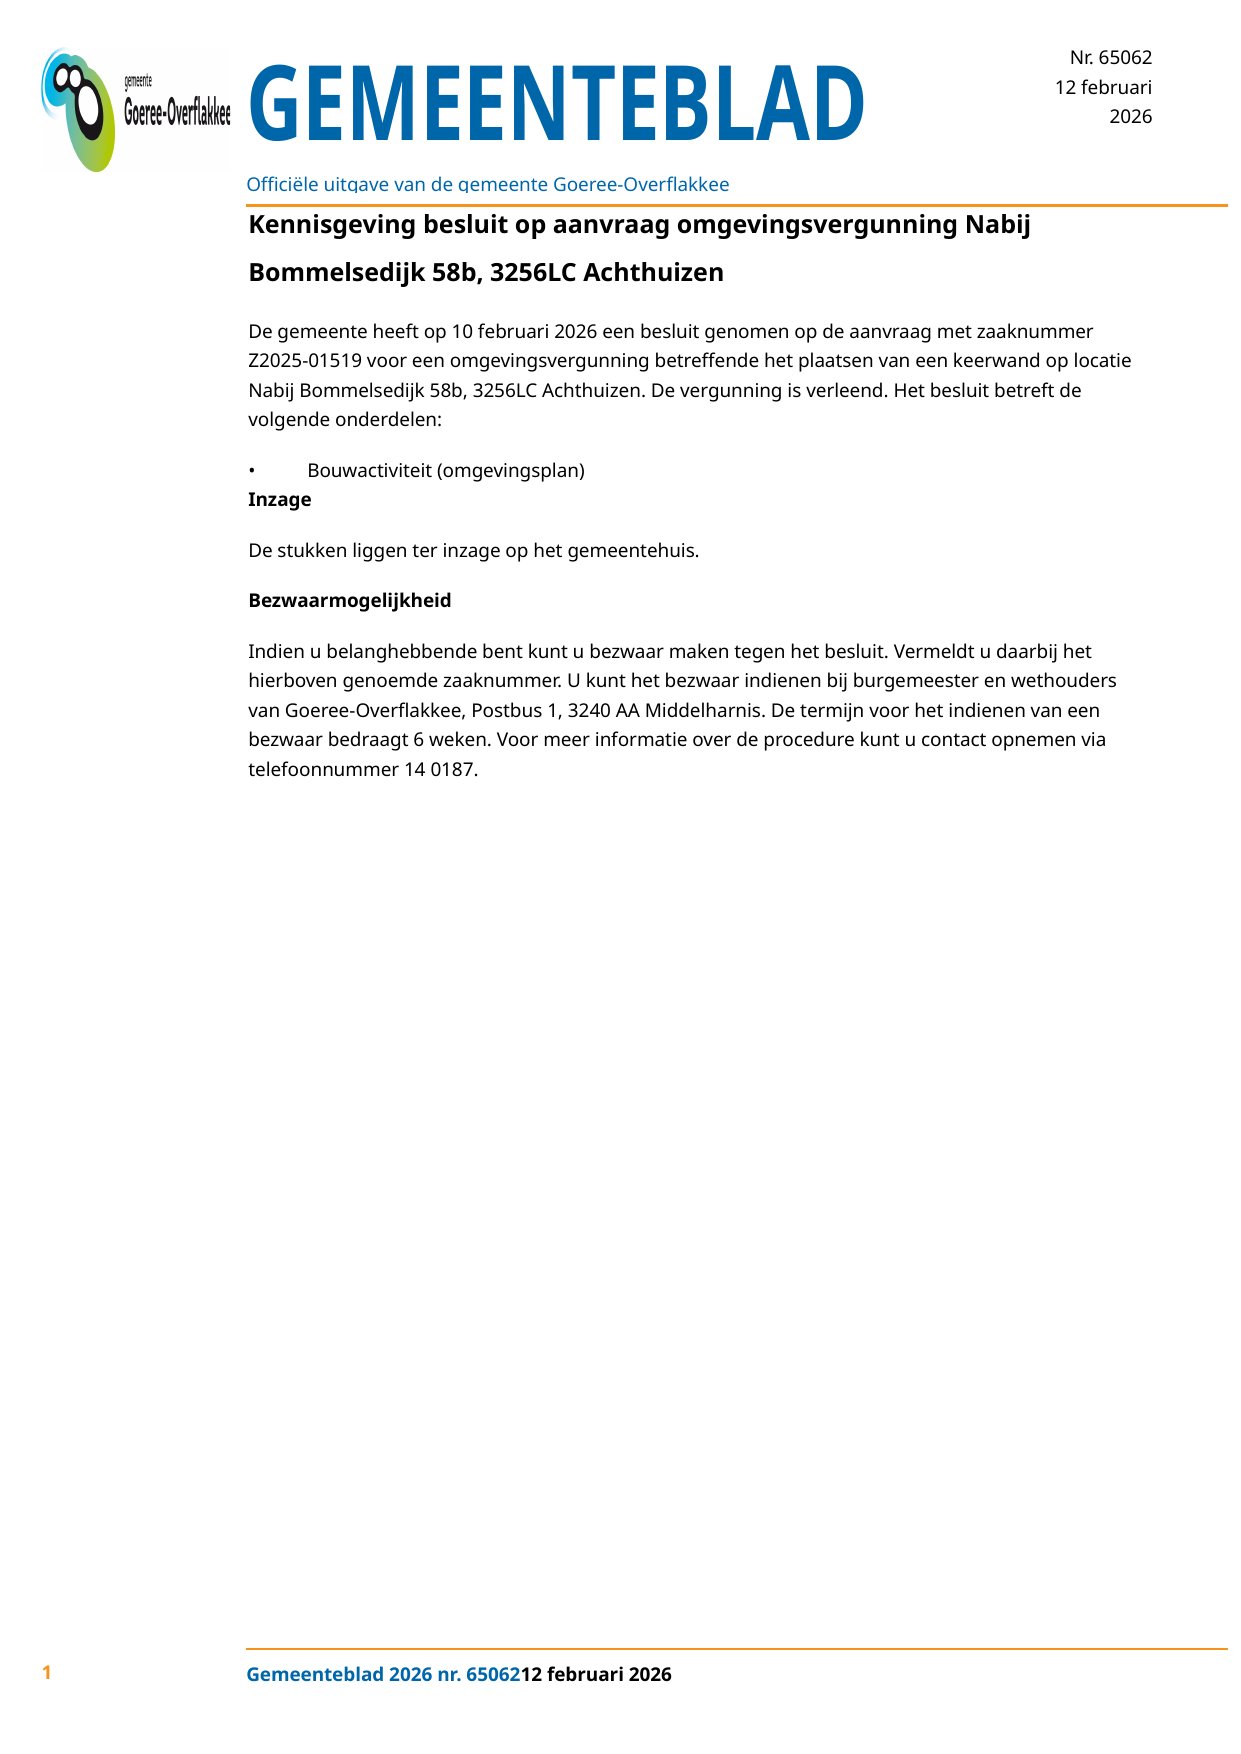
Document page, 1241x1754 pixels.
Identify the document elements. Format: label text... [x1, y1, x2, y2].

text Inzage [248, 487, 1152, 512]
list Bouwactiviteit (omgevingsplan) [248, 457, 1152, 483]
text Indien u belanghebbende bent kunt u bezwaar maken tegen het besluit. Vermeldt u daarbij het hierboven genoemde zaaknummer. U kunt het bezwaar indienen bij burgemeester en wethouders van Goeree-Overflakkee, Postbus 1, 3240 AA Middelharnis. De termijn voor het indienen van een bezwaar bedraagt 6 weken. Voor meer informatie over de procedure kunt u contact opnemen via telefoonnummer 14 0187. [248, 638, 1152, 782]
picture [41, 47, 231, 172]
text Bezwaarmogelijkheid [248, 587, 1152, 613]
text De gemeente heeft op 10 februari 2026 een besluit genomen op de aanvraag met zaaknummer Z2025-01519 voor een omgevingsvergunning betreffende het plaatsen van een keerwand op locatie Nabij Bommelsedijk 58b, 3256LC Achthuizen. De vergunning is verleend. Het besluit betreft de volgende onderdelen: [248, 318, 1152, 432]
text Kennisgeving besluit op aanvraag omgevingsvergunning Nabij Bommelsedijk 58b, 3256LC Achthuizen [248, 207, 1152, 288]
text De stukken liggen ter inzage op het gemeentehuis. [248, 537, 1152, 563]
